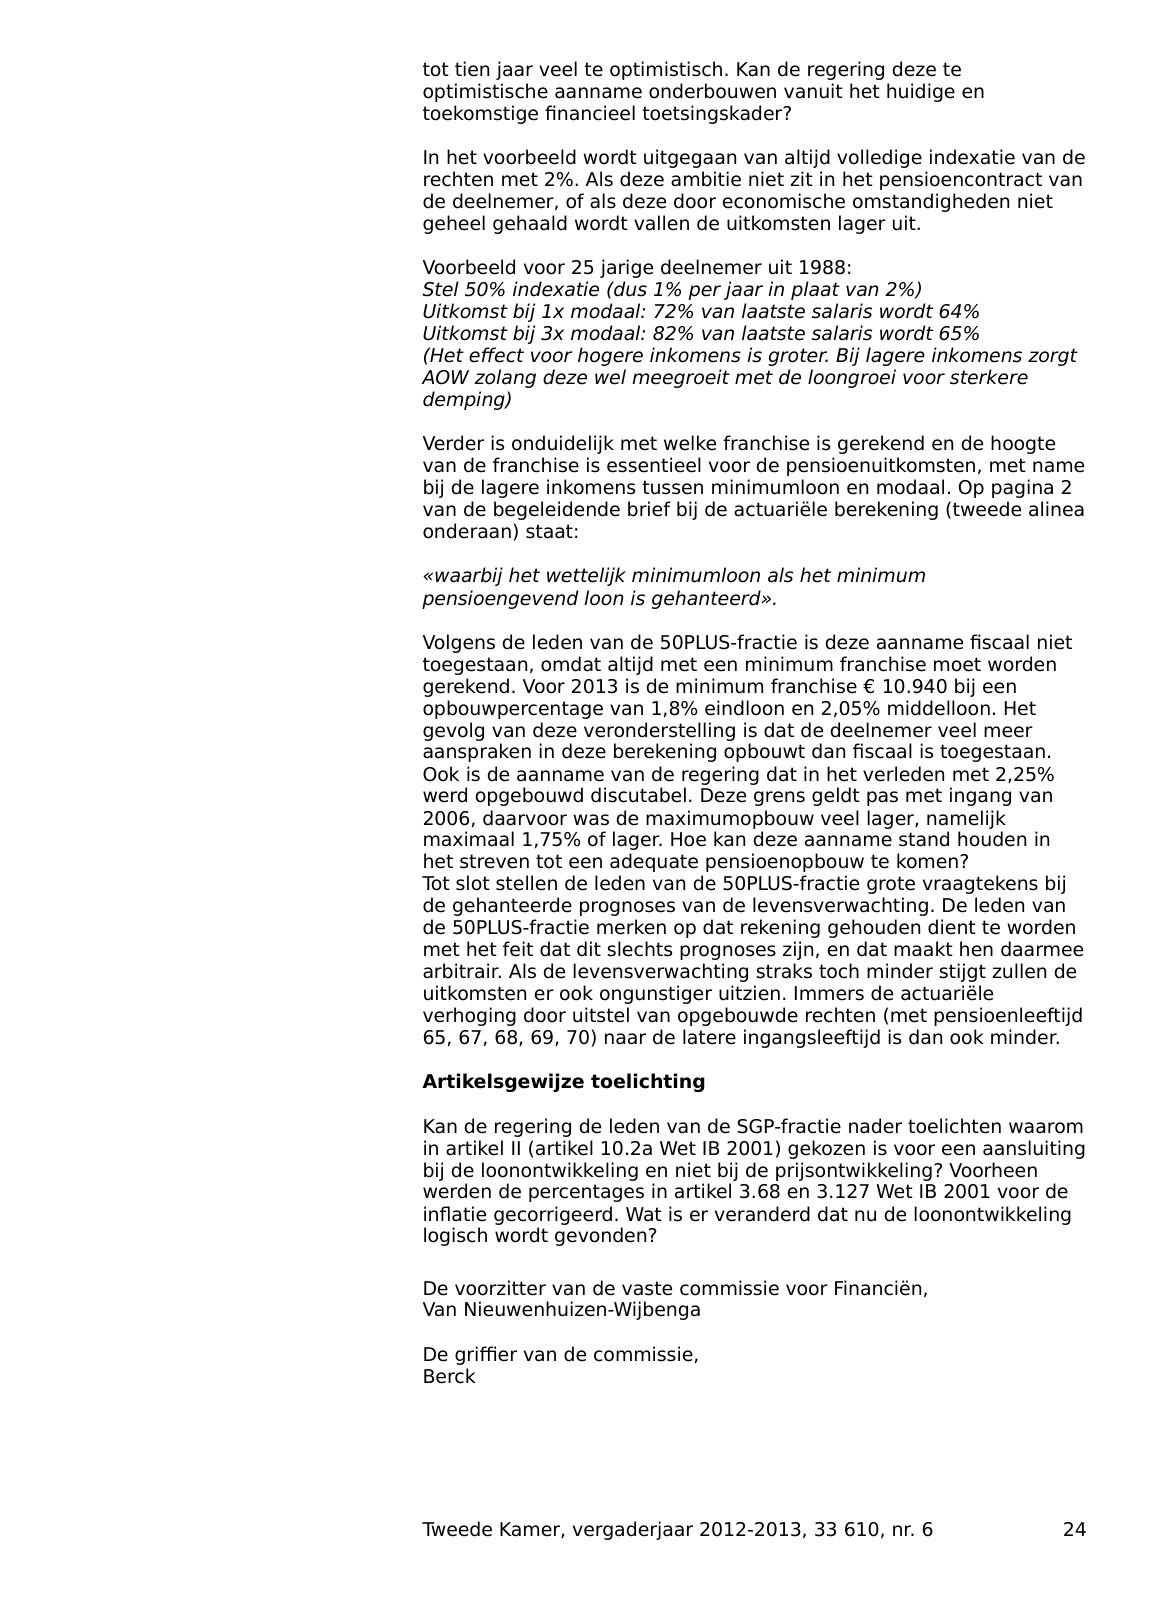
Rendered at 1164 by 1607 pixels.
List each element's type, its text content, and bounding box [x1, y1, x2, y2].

text Kan de regering de leden van de SGP-fractie nader toelichten waarom in artikel II (artikel 10.2a Wet IB 2001) gekozen is voor een aansluiting bij de loonontwikkeling en niet bij de prijsontwikkeling? Voorheen werden de percentages in artikel 3.68 en 3.127 Wet IB 2001 voor de inflatie gecorrigeerd. Wat is er veranderd dat nu de loonontwikkeling logisch wordt gevonden? [422, 1116, 1087, 1247]
text Voorbeeld voor 25 jarige deelnemer uit 1988: [422, 257, 1087, 279]
text Uitkomst bij 3x modaal: 82% van laatste salaris wordt 65% [422, 323, 1087, 345]
text (Het effect voor hogere inkomens is groter. Bij lagere inkomens zorgt AOW zolang deze wel meegroeit met de loongroei voor sterkere demping) [422, 345, 1087, 411]
text De griffier van de commissie, Berck [422, 1343, 1087, 1387]
text In het voorbeeld wordt uitgegaan van altijd volledige indexatie van de rechten met 2%. Als deze ambitie niet zit in het pensioencontract van de deelnemer, of als deze door economische omstandigheden niet geheel gehaald wordt vallen de uitkomsten lager uit. [422, 147, 1087, 235]
text De voorzitter van de vaste commissie voor Financiën, Van Nieuwenhuizen-Wijbenga [422, 1277, 1087, 1321]
subtitle Artikelsgewijze toelichting [422, 1071, 1087, 1093]
text Volgens de leden van de 50PLUS-fractie is deze aanname fiscaal niet toegestaan, omdat altijd met een minimum franchise moet worden gerekend. Voor 2013 is de minimum franchise € 10.940 bij een opbouwpercentage van 1,8% eindloon en 2,05% middelloon. Het gevolg van deze veronderstelling is dat de deelnemer veel meer aanspraken in deze berekening opbouwt dan fiscaal is toegestaan. [422, 632, 1087, 763]
text Verder is onduidelijk met welke franchise is gerekend en de hoogte van de franchise is essentieel voor de pensioenuitkomsten, met name bij de lagere inkomens tussen minimumloon en modaal. Op pagina 2 van de begeleidende brief bij de actuariële berekening (tweede alinea onderaan) staat: [422, 433, 1087, 543]
text Ook is de aanname van de regering dat in het verleden met 2,25% werd opgebouwd discutabel. Deze grens geldt pas met ingang van 2006, daarvoor was de maximumopbouw veel lager, namelijk maximaal 1,75% of lager. Hoe kan deze aanname stand houden in het streven tot een adequate pensioenopbouw te komen? [422, 763, 1087, 873]
text Uitkomst bij 1x modaal: 72% van laatste salaris wordt 64% [422, 301, 1087, 323]
text Tot slot stellen de leden van de 50PLUS-fractie grote vraagtekens bij de gehanteerde prognoses van de levensverwachting. De leden van de 50PLUS-fractie merken op dat rekening gehouden dient te worden met het feit dat dit slechts prognoses zijn, en dat maakt hen daarmee arbitrair. Als de levensverwachting straks toch minder stijgt zullen de uitkomsten er ook ongunstiger uitzien. Immers de actuariële verhoging door uitstel van opgebouwde rechten (met pensioenleeftijd 65, 67, 68, 69, 70) naar de latere ingangsleeftijd is dan ook minder. [422, 873, 1087, 1049]
text «waarbij het wettelijk minimumloon als het minimum pensioengevend loon is gehanteerd». [422, 565, 1087, 609]
text Stel 50% indexatie (dus 1% per jaar in plaat van 2%) [422, 279, 1087, 301]
text tot tien jaar veel te optimistisch. Kan de regering deze te optimistische aanname onderbouwen vanuit het huidige en toekomstige financieel toetsingskader? [422, 59, 1087, 125]
